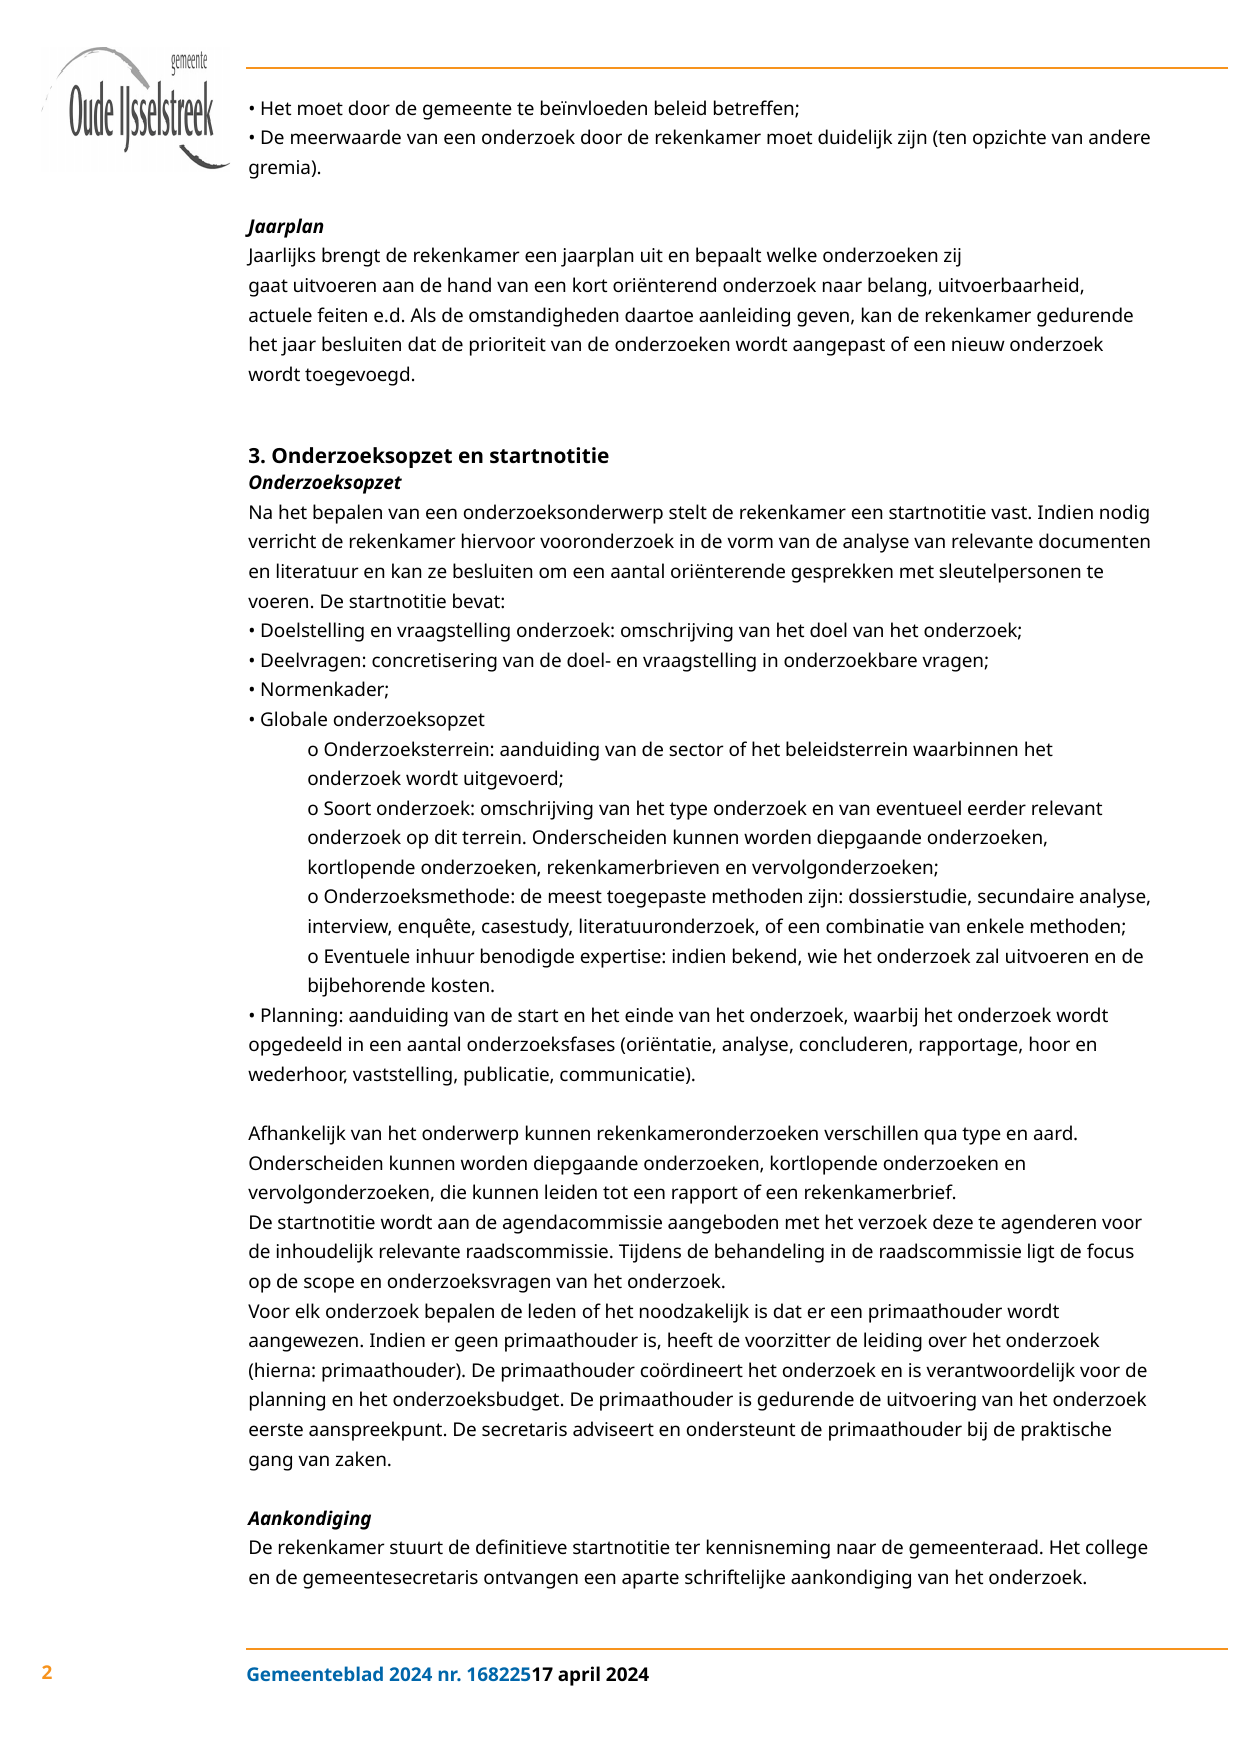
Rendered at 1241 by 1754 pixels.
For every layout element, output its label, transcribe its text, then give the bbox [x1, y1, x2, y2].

text • Globale onderzoeksopzet [248, 706, 1152, 732]
text • Deelvragen: concretisering van de doel- en vraagstelling in onderzoekbare vragen; [248, 647, 1152, 673]
text Jaarlijks brengt de rekenkamer een jaarplan uit en bepaalt welke onderzoeken zij [248, 243, 1152, 268]
text • De meerwaarde van een onderzoek door de rekenkamer moet duidelijk zijn (ten opzichte van andere gremia). [248, 124, 1152, 180]
picture [41, 47, 231, 172]
text Afhankelijk van het onderwerp kunnen rekenkameronderzoeken verschillen qua type en aard. Onderscheiden kunnen worden diepgaande onderzoeken, kortlopende onderzoeken en vervolgonderzoeken, die kunnen leiden tot een rapport of een rekenkamerbrief. [248, 1120, 1152, 1205]
text gaat uitvoeren aan de hand van een kort oriënterend onderzoek naar belang, uitvoerbaarheid, [248, 272, 1152, 298]
list o Soort onderzoek: omschrijving van het type onderzoek en van eventueel eerder relevant onderzoek op dit terrein. Onderscheiden kunnen worden diepgaande onderzoeken, kortlopende onderzoeken, rekenkamerbrieven en vervolgonderzoeken; [248, 795, 1152, 880]
text Na het bepalen van een onderzoeksonderwerp stelt de rekenkamer een startnotitie vast. Indien nodig verricht de rekenkamer hiervoor vooronderzoek in de vorm van de analyse van relevante documenten en literatuur en kan ze besluiten om een aantal oriënterende gesprekken met sleutelpersonen te voeren. De startnotitie bevat: [248, 499, 1152, 613]
text De rekenkamer stuurt de definitieve startnotitie ter kennisneming naar de gemeenteraad. Het college en de gemeentesecretaris ontvangen een aparte schriftelijke aankondiging van het onderzoek. [248, 1534, 1152, 1590]
list o Onderzoeksmethode: de meest toegepaste methoden zijn: dossierstudie, secundaire analyse, interview, enquête, casestudy, literatuuronderzoek, of een combinatie van enkele methoden; [248, 884, 1152, 939]
text Aankondiging [248, 1505, 1152, 1531]
text Voor elk onderzoek bepalen de leden of het noodzakelijk is dat er een primaathouder wordt aangewezen. Indien er geen primaathouder is, heeft de voorzitter de leiding over het onderzoek (hierna: primaathouder). De primaathouder coördineert het onderzoek en is verantwoordelijk voor de planning en het onderzoeksbudget. De primaathouder is gedurende de uitvoering van het onderzoek eerste aanspreekpunt. De secretaris adviseert en ondersteunt de primaathouder bij de praktische gang van zaken. [248, 1298, 1152, 1471]
text • Planning: aanduiding van de start en het einde van het onderzoek, waarbij het onderzoek wordt opgedeeld in een aantal onderzoeksfases (oriëntatie, analyse, concluderen, rapportage, hoor en wederhoor, vaststelling, publicatie, communicatie). [248, 1002, 1152, 1087]
text actuele feiten e.d. Als de omstandigheden daartoe aanleiding geven, kan de rekenkamer gedurende het jaar besluiten dat de prioriteit van de onderzoeken wordt aangepast of een nieuw onderzoek wordt toegevoegd. [248, 302, 1152, 387]
text Onderzoeksopzet [248, 469, 1152, 495]
text • Normenkader; [248, 677, 1152, 702]
list o Eventuele inhuur benodigde expertise: indien bekend, wie het onderzoek zal uitvoeren en de bijbehorende kosten. [248, 943, 1152, 998]
text • Het moet door de gemeente te beïnvloeden beleid betreffen; [248, 95, 1152, 121]
text Jaarplan [248, 213, 1152, 239]
text • Doelstelling en vraagstelling onderzoek: omschrijving van het doel van het onderzoek; [248, 617, 1152, 643]
list o Onderzoeksterrein: aanduiding van de sector of het beleidsterrein waarbinnen het onderzoek wordt uitgevoerd; [248, 736, 1152, 791]
text De startnotitie wordt aan de agendacommissie aangeboden met het verzoek deze te agenderen voor de inhoudelijk relevante raadscommissie. Tijdens de behandeling in de raadscommissie ligt de focus op de scope en onderzoeksvragen van het onderzoek. [248, 1209, 1152, 1294]
text 3. Onderzoeksopzet en startnotitie [248, 441, 1152, 469]
